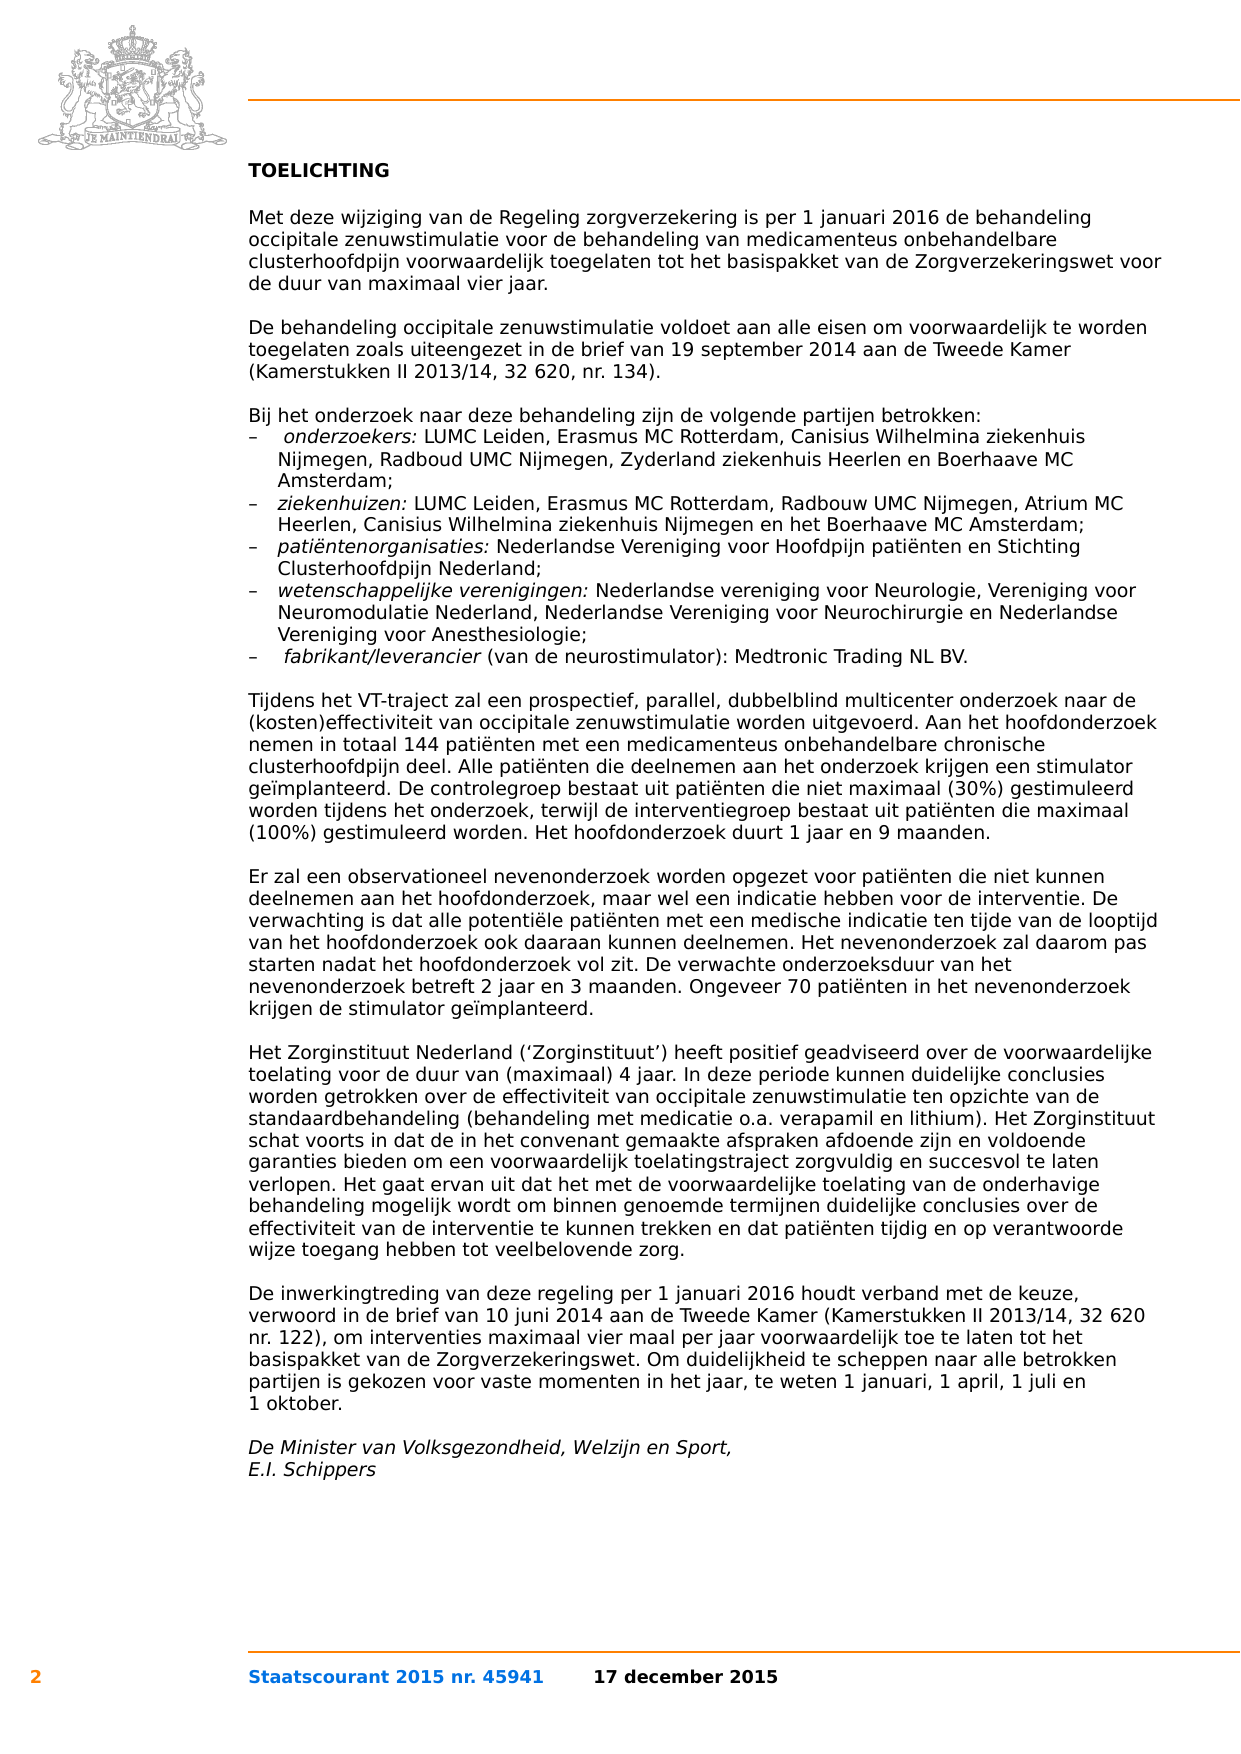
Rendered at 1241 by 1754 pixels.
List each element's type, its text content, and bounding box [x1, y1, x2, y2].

text – wetenschappelijke verenigingen: Nederlandse vereniging voor Neurologie, Vereniging voor Neuromodulatie Nederland, Nederlandse Vereniging voor Neurochirurgie en Nederlandse Vereniging voor Anesthesiologie; [248, 580, 1163, 646]
text – patiëntenorganisaties: Nederlandse Vereniging voor Hoofdpijn patiënten en Stichting Clusterhoofdpijn Nederland; [248, 536, 1163, 580]
text Met deze wijziging van de Regeling zorgverzekering is per 1 januari 2016 de behandeling occipitale zenuwstimulatie voor de behandeling van medicamenteus onbehandelbare clusterhoofdpijn voorwaardelijk toegelaten tot het basispakket van de Zorgverzekeringswet voor de duur van maximaal vier jaar. [248, 207, 1163, 295]
text De inwerkingtreding van deze regeling per 1 januari 2016 houdt verband met de keuze, verwoord in de brief van 10 juni 2014 aan de Tweede Kamer (Kamerstukken II 2013/14, 32 620 nr. 122), om interventies maximaal vier maal per jaar voorwaardelijk toe te laten tot het basispakket van de Zorgverzekeringswet. Om duidelijkheid te scheppen naar alle betrokken partijen is gekozen voor vaste momenten in het jaar, te weten 1 januari, 1 april, 1 juli en 1 oktober. [248, 1283, 1163, 1415]
text Tijdens het VT-traject zal een prospectief, parallel, dubbelblind multicenter onderzoek naar de (kosten)effectiviteit van occipitale zenuwstimulatie worden uitgevoerd. Aan het hoofdonderzoek nemen in totaal 144 patiënten met een medicamenteus onbehandelbare chronische clusterhoofdpijn deel. Alle patiënten die deelnemen aan het onderzoek krijgen een stimulator geïmplanteerd. De controlegroep bestaat uit patiënten die niet maximaal (30%) gestimuleerd worden tijdens het onderzoek, terwijl de interventiegroep bestaat uit patiënten die maximaal (100%) gestimuleerd worden. Het hoofdonderzoek duurt 1 jaar en 9 maanden. [248, 690, 1163, 844]
text Er zal een observationeel nevenonderzoek worden opgezet voor patiënten die niet kunnen deelnemen aan het hoofdonderzoek, maar wel een indicatie hebben voor de interventie. De verwachting is dat alle potentiële patiënten met een medische indicatie ten tijde van de looptijd van het hoofdonderzoek ook daaraan kunnen deelnemen. Het nevenonderzoek zal daarom pas starten nadat het hoofdonderzoek vol zit. De verwachte onderzoeksduur van het nevenonderzoek betreft 2 jaar en 3 maanden. Ongeveer 70 patiënten in het nevenonderzoek krijgen de stimulator geïmplanteerd. [248, 866, 1163, 1020]
text – onderzoekers: LUMC Leiden, Erasmus MC Rotterdam, Canisius Wilhelmina ziekenhuis Nijmegen, Radboud UMC Nijmegen, Zyderland ziekenhuis Heerlen en Boerhaave MC Amsterdam; [248, 426, 1163, 492]
text De behandeling occipitale zenuwstimulatie voldoet aan alle eisen om voorwaardelijk te worden toegelaten zoals uiteengezet in de brief van 19 september 2014 aan de Tweede Kamer (Kamerstukken II 2013/14, 32 620, nr. 134). [248, 317, 1163, 383]
text Het Zorginstituut Nederland (‘Zorginstituut’) heeft positief geadviseerd over de voorwaardelijke toelating voor de duur van (maximaal) 4 jaar. In deze periode kunnen duidelijke conclusies worden getrokken over de effectiviteit van occipitale zenuwstimulatie ten opzichte van de standaardbehandeling (behandeling met medicatie o.a. verapamil en lithium). Het Zorginstituut schat voorts in dat de in het convenant gemaakte afspraken afdoende zijn en voldoende garanties bieden om een voorwaardelijk toelatingstraject zorgvuldig en succesvol te laten verlopen. Het gaat ervan uit dat het met de voorwaardelijke toelating van de onderhavige behandeling mogelijk wordt om binnen genoemde termijnen duidelijke conclusies over de effectiviteit van de interventie te kunnen trekken en dat patiënten tijdig en op verantwoorde wijze toegang hebben tot veelbelovende zorg. [248, 1042, 1163, 1261]
subtitle TOELICHTING [248, 160, 1163, 182]
text – fabrikant/leverancier (van de neurostimulator): Medtronic Trading NL BV. [248, 646, 1163, 668]
text Bij het onderzoek naar deze behandeling zijn de volgende partijen betrokken: [248, 404, 1163, 426]
picture [38, 25, 227, 150]
text De Minister van Volksgezondheid, Welzijn en Sport, E.I. Schippers [248, 1437, 1163, 1481]
text – ziekenhuizen: LUMC Leiden, Erasmus MC Rotterdam, Radbouw UMC Nijmegen, Atrium MC Heerlen, Canisius Wilhelmina ziekenhuis Nijmegen en het Boerhaave MC Amsterdam; [248, 492, 1163, 536]
